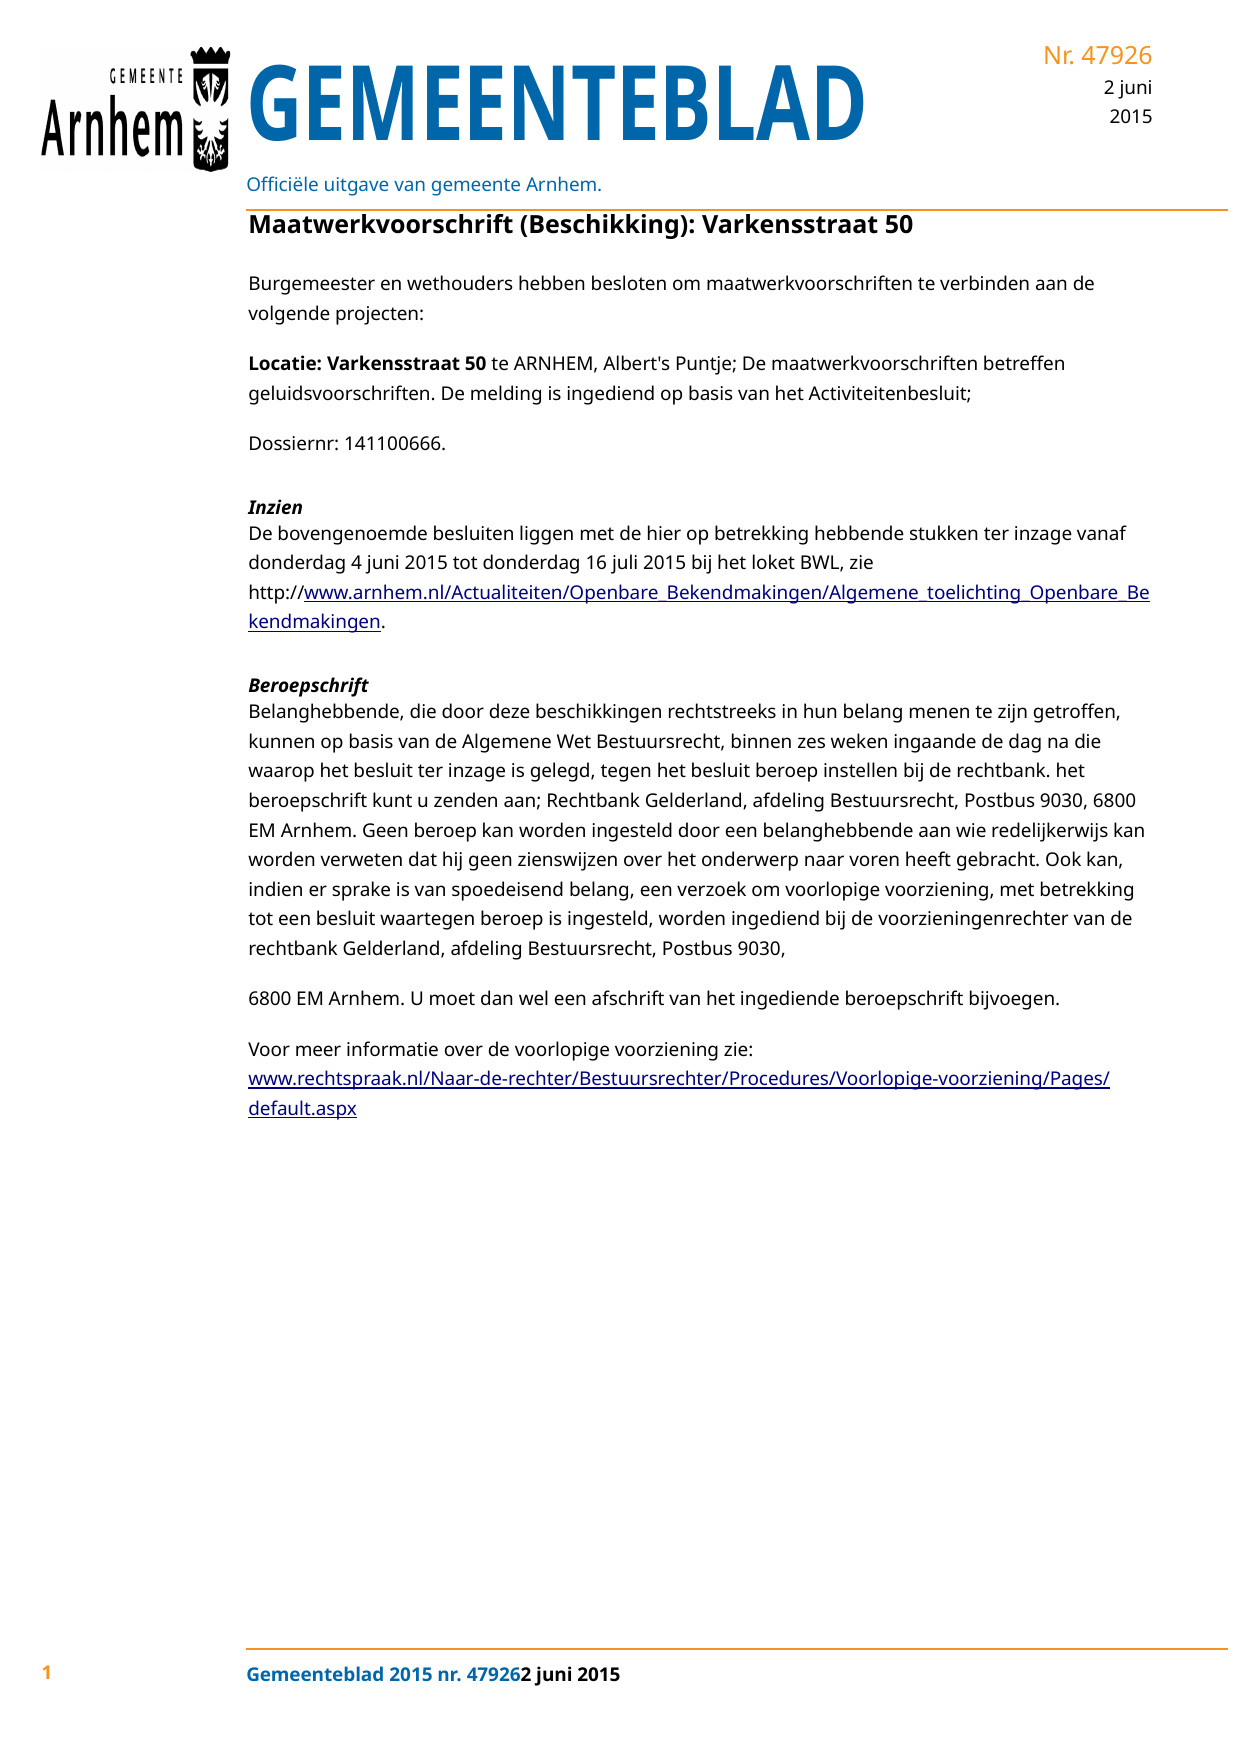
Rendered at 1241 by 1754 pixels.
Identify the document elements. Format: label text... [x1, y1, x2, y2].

picture [41, 47, 231, 172]
text Maatwerkvoorschrift (Beschikking): Varkensstraat 50 [248, 211, 1152, 241]
text 6800 EM Arnhem. U moet dan wel een afschrift van het ingediende beroepschrift bijvoegen. [248, 986, 1152, 1011]
text De bovengenoemde besluiten liggen met de hier op betrekking hebbende stukken ter inzage vanaf donderdag 4 juni 2015 tot donderdag 16 juli 2015 bij het loket BWL, zie http://www.arnhem.nl/Actualiteiten/Openbare_Bekendmakingen/Algemene_toelichting_Openbare_Bekendmakingen. [248, 520, 1152, 634]
text Locatie: Varkensstraat 50 te ARNHEM, Albert's Puntje; De maatwerkvoorschriften betreffen geluidsvoorschriften. De melding is ingediend op basis van het Activiteitenbesluit; [248, 350, 1152, 406]
text Dossiernr: 141100666. [248, 430, 1152, 456]
text Beroepschrift [248, 673, 1152, 698]
text Voor meer informatie over de voorlopige voorziening zie: www.rechtspraak.nl/Naar-de-rechter/Bestuursrechter/Procedures/Voorlopige-voorziening/Pages/default.aspx [248, 1036, 1152, 1121]
text Inzien [248, 494, 1152, 520]
text Belanghebbende, die door deze beschikkingen rechtstreeks in hun belang menen te zijn getroffen, kunnen op basis van de Algemene Wet Bestuursrecht, binnen zes weken ingaande de dag na die waarop het besluit ter inzage is gelegd, tegen het besluit beroep instellen bij de rechtbank. het beroepschrift kunt u zenden aan; Rechtbank Gelderland, afdeling Bestuursrecht, Postbus 9030, 6800 EM Arnhem. Geen beroep kan worden ingesteld door een belanghebbende aan wie redelijkerwijs kan worden verweten dat hij geen zienswijzen over het onderwerp naar voren heeft gebracht. Ook kan, indien er sprake is van spoedeisend belang, een verzoek om voorlopige voorziening, met betrekking tot een besluit waartegen beroep is ingesteld, worden ingediend bij de voorzieningenrechter van de rechtbank Gelderland, afdeling Bestuursrecht, Postbus 9030, [248, 698, 1152, 961]
text Burgemeester en wethouders hebben besloten om maatwerkvoorschriften te verbinden aan de volgende projecten: [248, 270, 1152, 326]
